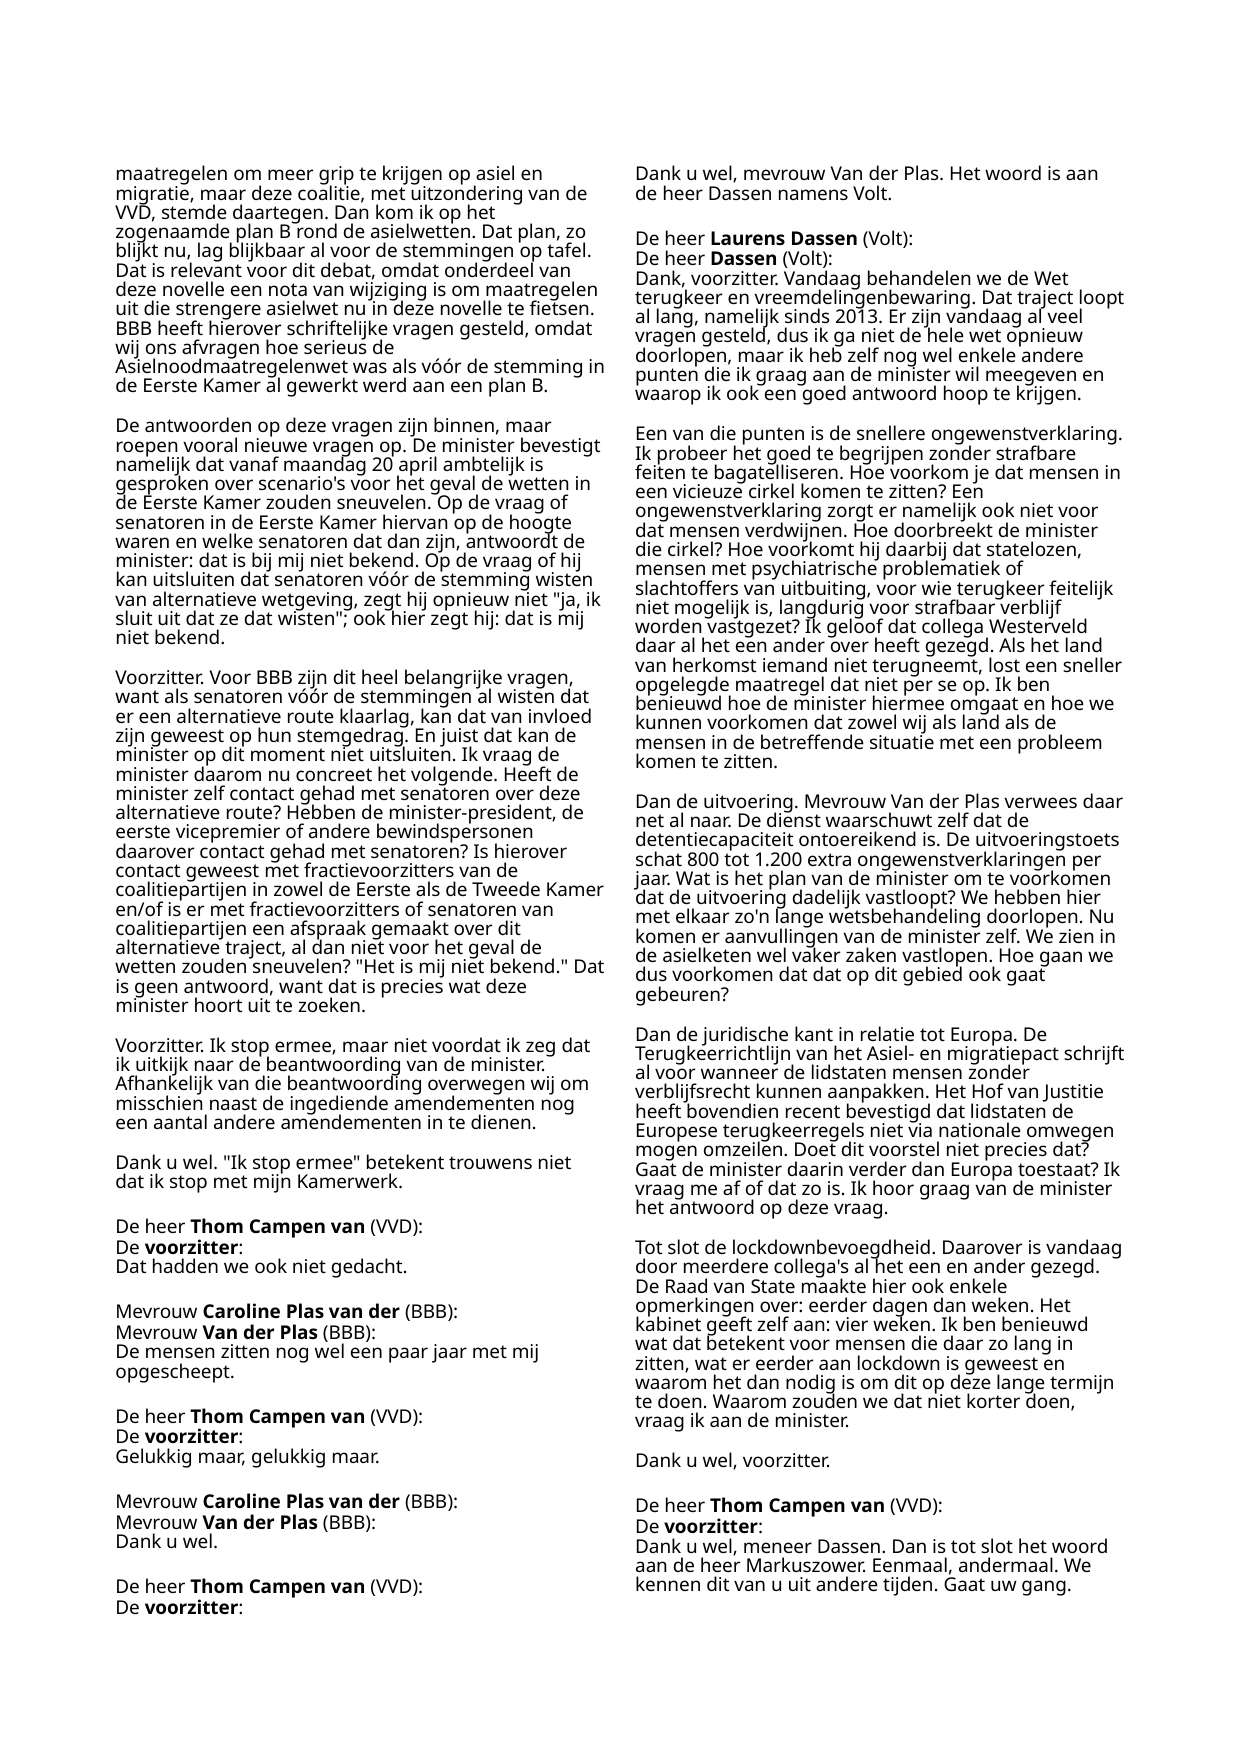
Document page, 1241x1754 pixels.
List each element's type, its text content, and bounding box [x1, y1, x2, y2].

text Mevrouw Van der Plas (BBB): [115, 1324, 605, 1343]
text Dank u wel. [115, 1533, 605, 1552]
text De heer Thom Campen van (VVD): [115, 1573, 605, 1599]
text maatregelen om meer grip te krijgen op asiel en migratie, maar deze coalitie, met uitzondering van de VVD, stemde daartegen. Dan kom ik op het zogenaamde plan B rond de asielwetten. Dat plan, zo blijkt nu, lag blijkbaar al voor de stemmingen op tafel. Dat is relevant voor dit debat, omdat onderdeel van deze novelle een nota van wijziging is om maatregelen uit die strengere asielwet nu in deze novelle te fietsen. BBB heeft hierover schriftelijke vragen gesteld, omdat wij ons afvragen hoe serieus de Asielnoodmaatregelenwet was als vóór de stemming in de Eerste Kamer al gewerkt werd aan een plan B. [115, 165, 605, 397]
text Dank u wel, mevrouw Van der Plas. Het woord is aan de heer Dassen namens Volt. [635, 165, 1125, 204]
text De heer Thom Campen van (VVD): [115, 1213, 605, 1239]
text De antwoorden op deze vragen zijn binnen, maar roepen vooral nieuwe vragen op. De minister bevestigt namelijk dat vanaf maandag 20 april ambtelijk is gesproken over scenario's voor het geval de wetten in de Eerste Kamer zouden sneuvelen. Op de vraag of senatoren in de Eerste Kamer hiervan op de hoogte waren en welke senatoren dat dan zijn, antwoordt de minister: dat is bij mij niet bekend. Op de vraag of hij kan uitsluiten dat senatoren vóór de stemming wisten van alternatieve wetgeving, zegt hij opnieuw niet "ja, ik sluit uit dat ze dat wisten"; ook hier zegt hij: dat is mij niet bekend. [115, 417, 605, 648]
text Dank u wel. "Ik stop ermee" betekent trouwens niet dat ik stop met mijn Kamerwerk. [115, 1154, 605, 1192]
text Mevrouw Caroline Plas van der (BBB): [115, 1298, 605, 1324]
text Tot slot de lockdownbevoegdheid. Daarover is vandaag door meerdere collega's al het een en ander gezegd. De Raad van State maakte hier ook enkele opmerkingen over: eerder dagen dan weken. Het kabinet geeft zelf aan: vier weken. Ik ben benieuwd wat dat betekent voor mensen die daar zo lang in zitten, wat er eerder aan lockdown is geweest en waarom het dan nodig is om dit op deze lange termijn te doen. Waarom zouden we dat niet korter doen, vraag ik aan de minister. [635, 1239, 1125, 1432]
text De heer Laurens Dassen (Volt): [635, 225, 1125, 250]
text Voorzitter. Voor BBB zijn dit heel belangrijke vragen, want als senatoren vóór de stemmingen al wisten dat er een alternatieve route klaarlag, kan dat van invloed zijn geweest op hun stemgedrag. En juist dat kan de minister op dit moment niet uitsluiten. Ik vraag de minister daarom nu concreet het volgende. Heeft de minister zelf contact gehad met senatoren over deze alternatieve route? Hebben de minister-president, de eerste vicepremier of andere bewindspersonen daarover contact gehad met senatoren? Is hierover contact geweest met fractievoorzitters van de coalitiepartijen in zowel de Eerste als de Tweede Kamer en/of is er met fractievoorzitters of senatoren van coalitiepartijen een afspraak gemaakt over dit alternatieve traject, al dan niet voor het geval de wetten zouden sneuvelen? "Het is mij niet bekend." Dat is geen antwoord, want dat is precies wat deze minister hoort uit te zoeken. [115, 669, 605, 1016]
text Mevrouw Caroline Plas van der (BBB): [115, 1488, 605, 1514]
text Dank u wel, meneer Dassen. Dan is tot slot het woord aan de heer Markuszower. Eenmaal, andermaal. We kennen dit van u uit andere tijden. Gaat uw gang. [635, 1538, 1125, 1595]
text Dank u wel, voorzitter. [635, 1452, 1125, 1472]
text Dank, voorzitter. Vandaag behandelen we de Wet terugkeer en vreemdelingenbewaring. Dat traject loopt al lang, namelijk sinds 2013. Er zijn vandaag al veel vragen gesteld, dus ik ga niet de hele wet opnieuw doorlopen, maar ik heb zelf nog wel enkele andere punten die ik graag aan de minister wil meegeven en waarop ik ook een goed antwoord hoop te krijgen. [635, 270, 1125, 404]
text De heer Thom Campen van (VVD): [115, 1403, 605, 1428]
text De voorzitter: [115, 1599, 605, 1618]
text Gelukkig maar, gelukkig maar. [115, 1448, 605, 1467]
text De heer Dassen (Volt): [635, 250, 1125, 270]
text Voorzitter. Ik stop ermee, maar niet voordat ik zeg dat ik uitkijk naar de beantwoording van de minister. Afhankelijk van die beantwoording overwegen wij om misschien naast de ingediende amendementen nog een aantal andere amendementen in te dienen. [115, 1037, 605, 1133]
text Dat hadden we ook niet gedacht. [115, 1258, 605, 1278]
text De heer Thom Campen van (VVD): [635, 1493, 1125, 1518]
text Mevrouw Van der Plas (BBB): [115, 1514, 605, 1533]
text Dan de uitvoering. Mevrouw Van der Plas verwees daar net al naar. De dienst waarschuwt zelf dat de detentiecapaciteit ontoereikend is. De uitvoeringstoets schat 800 tot 1.200 extra ongewenstverklaringen per jaar. Wat is het plan van de minister om te voorkomen dat de uitvoering dadelijk vastloopt? We hebben hier met elkaar zo'n lange wetsbehandeling doorlopen. Nu komen er aanvullingen van de minister zelf. We zien in de asielketen wel vaker zaken vastlopen. Hoe gaan we dus voorkomen dat dat op dit gebied ook gaat gebeuren? [635, 793, 1125, 1005]
text De mensen zitten nog wel een paar jaar met mij opgescheept. [115, 1343, 605, 1382]
text De voorzitter: [635, 1518, 1125, 1538]
text Een van die punten is de snellere ongewenstverklaring. Ik probeer het goed te begrijpen zonder strafbare feiten te bagatelliseren. Hoe voorkom je dat mensen in een vicieuze cirkel komen te zitten? Een ongewenstverklaring zorgt er namelijk ook niet voor dat mensen verdwijnen. Hoe doorbreekt de minister die cirkel? Hoe voorkomt hij daarbij dat statelozen, mensen met psychiatrische problematiek of slachtoffers van uitbuiting, voor wie terugkeer feitelijk niet mogelijk is, langdurig voor strafbaar verblijf worden vastgezet? Ik geloof dat collega Westerveld daar al het een ander over heeft gezegd. Als het land van herkomst iemand niet terugneemt, lost een sneller opgelegde maatregel dat niet per se op. Ik ben benieuwd hoe de minister hiermee omgaat en hoe we kunnen voorkomen dat zowel wij als land als de mensen in de betreffende situatie met een probleem komen te zitten. [635, 425, 1125, 772]
text De voorzitter: [115, 1239, 605, 1258]
text Dan de juridische kant in relatie tot Europa. De Terugkeerrichtlijn van het Asiel- en migratiepact schrijft al voor wanneer de lidstaten mensen zonder verblijfsrecht kunnen aanpakken. Het Hof van Justitie heeft bovendien recent bevestigd dat lidstaten de Europese terugkeerregels niet via nationale omwegen mogen omzeilen. Doet dit voorstel niet precies dat? Gaat de minister daarin verder dan Europa toestaat? Ik vraag me af of dat zo is. Ik hoor graag van de minister het antwoord op deze vraag. [635, 1026, 1125, 1218]
text De voorzitter: [115, 1428, 605, 1448]
